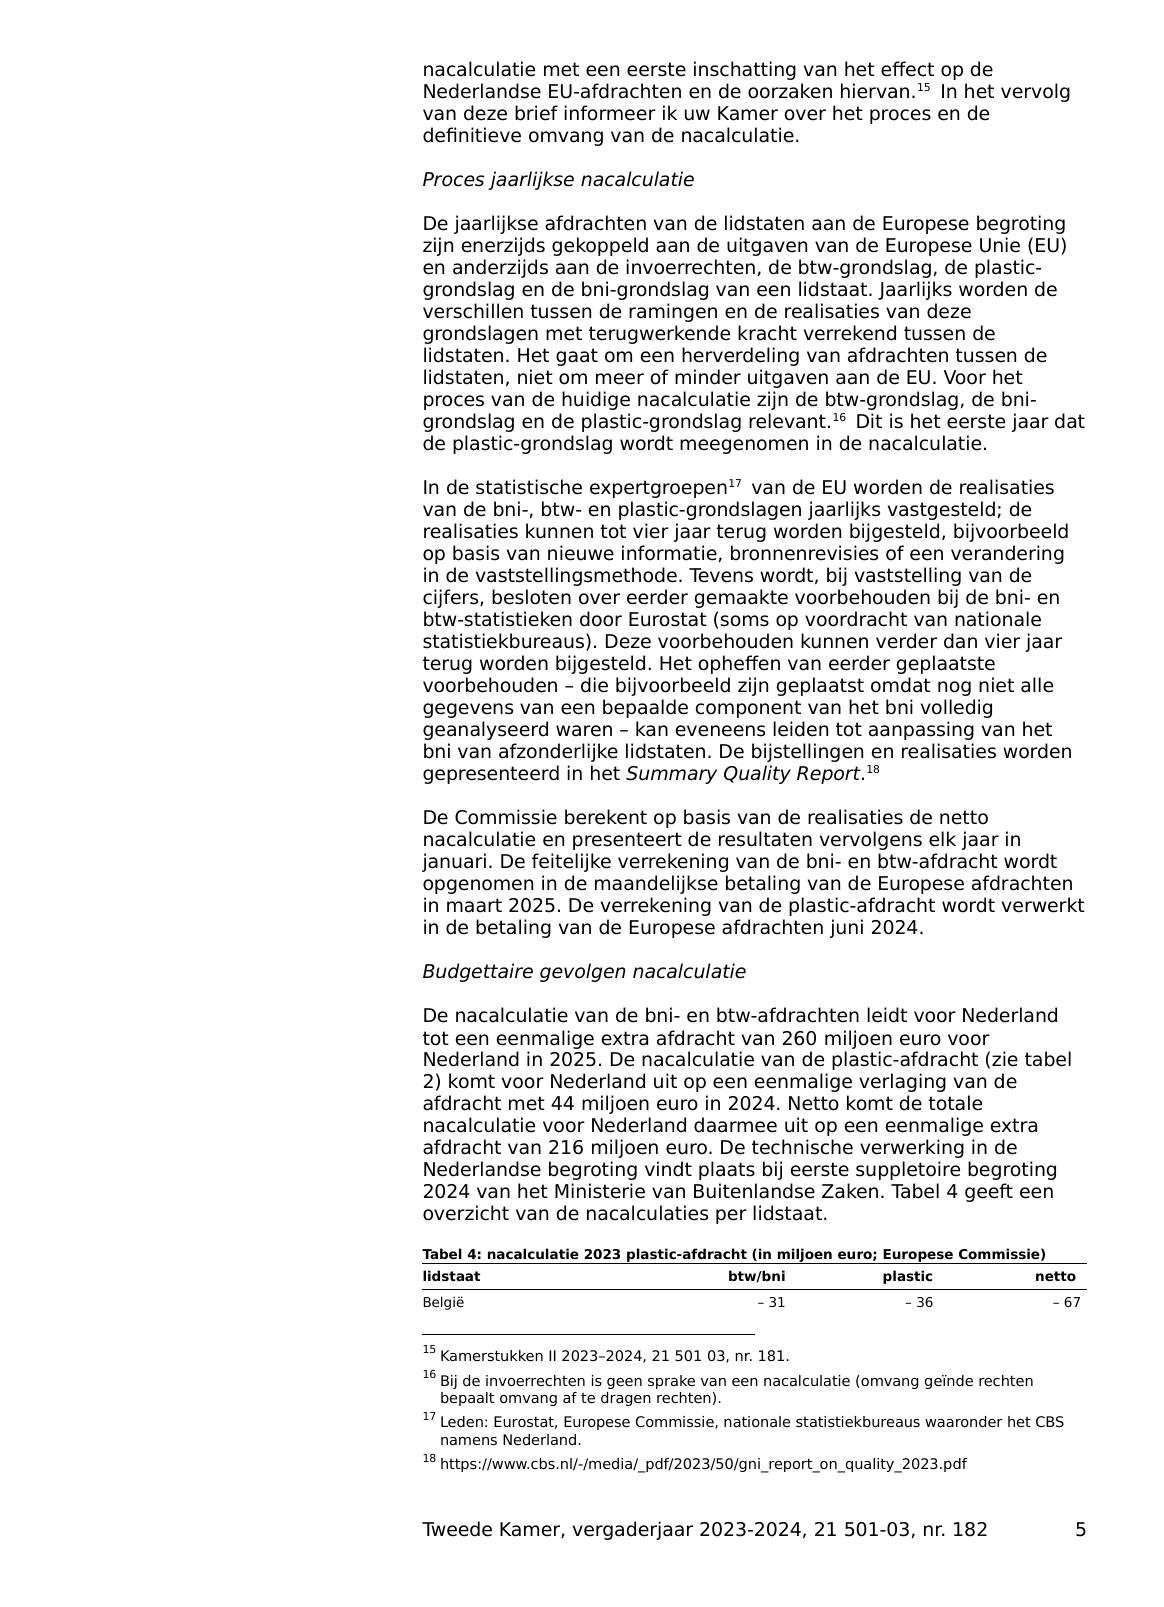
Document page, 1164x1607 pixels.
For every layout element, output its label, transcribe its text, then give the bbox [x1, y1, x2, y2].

table_cell lidstaat [422, 1264, 644, 1289]
text Leden: Eurostat, Europese Commissie, nationale statistiekbureaus waaronder het CBS namens Nederland. [422, 1410, 1087, 1449]
text https://www.cbs.nl/-/media/_pdf/2023/50/gni_report_on_quality_2023.pdf [422, 1452, 1087, 1474]
table_header Tabel 4: nacalculatie 2023 plastic-afdracht (in miljoen euro; Europese Commissie) [422, 1247, 1087, 1263]
text In de statistische expertgroepen van de EU worden de realisaties van de bni-, btw- en plastic-grondslagen jaarlijks vastgesteld; de realisaties kunnen tot vier jaar terug worden bijgesteld, bijvoorbeeld op basis van nieuwe informatie, bronnenrevisies of een verandering in de vaststellingsmethode. Tevens wordt, bij vaststelling van de cijfers, besloten over eerder gemaakte voorbehouden bij de bni- en btw-statistieken door Eurostat (soms op voordracht van nationale statistiekbureaus). Deze voorbehouden kunnen verder dan vier jaar terug worden bijgesteld. Het opheffen van eerder geplaatste voorbehouden – die bijvoorbeeld zijn geplaatst omdat nog niet alle gegevens van een bepaalde component van het bni volledig geanalyseerd waren – kan eveneens leiden tot aanpassing van het bni van afzonderlijke lidstaten. De bijstellingen en realisaties worden gepresenteerd in het Summary Quality Report. [422, 477, 1087, 785]
table_cell btw/bni [644, 1264, 791, 1289]
table_cell netto [939, 1264, 1087, 1289]
text De jaarlijkse afdrachten van de lidstaten aan de Europese begroting zijn enerzijds gekoppeld aan de uitgaven van de Europese Unie (EU) en anderzijds aan de invoerrechten, de btw-grondslag, de plastic-grondslag en de bni-grondslag van een lidstaat. Jaarlijks worden de verschillen tussen de ramingen en de realisaties van deze grondslagen met terugwerkende kracht verrekend tussen de lidstaten. Het gaat om een herverdeling van afdrachten tussen de lidstaten, niet om meer of minder uitgaven aan de EU. Voor het proces van de huidige nacalculatie zijn de btw-grondslag, de bni-grondslag en de plastic-grondslag relevant. Dit is het eerste jaar dat de plastic-grondslag wordt meegenomen in de nacalculatie. [422, 213, 1087, 455]
text Kamerstukken II 2023–2024, 21 501 03, nr. 181. [422, 1343, 1087, 1366]
text Bij de invoerrechten is geen sprake van een nacalculatie (omvang geïnde rechten bepaalt omvang af te dragen rechten). [422, 1368, 1087, 1407]
subtitle Budgettaire gevolgen nacalculatie [422, 961, 1087, 983]
table_cell – 31 [644, 1290, 791, 1310]
table_cell plastic [791, 1264, 939, 1289]
subtitle Proces jaarlijkse nacalculatie [422, 169, 1087, 191]
text De Commissie berekent op basis van de realisaties de netto nacalculatie en presenteert de resultaten vervolgens elk jaar in januari. De feitelijke verrekening van de bni- en btw-afdracht wordt opgenomen in de maandelijkse betaling van de Europese afdrachten in maart 2025. De verrekening van de plastic-afdracht wordt verwerkt in de betaling van de Europese afdrachten juni 2024. [422, 807, 1087, 939]
table_cell – 36 [791, 1290, 939, 1310]
text De nacalculatie van de bni- en btw-afdrachten leidt voor Nederland tot een eenmalige extra afdracht van 260 miljoen euro voor Nederland in 2025. De nacalculatie van de plastic-afdracht (zie tabel 2) komt voor Nederland uit op een eenmalige verlaging van de afdracht met 44 miljoen euro in 2024. Netto komt de totale nacalculatie voor Nederland daarmee uit op een eenmalige extra afdracht van 216 miljoen euro. De technische verwerking in de Nederlandse begroting vindt plaats bij eerste suppletoire begroting 2024 van het Ministerie van Buitenlandse Zaken. Tabel 4 geeft een overzicht van de nacalculaties per lidstaat. [422, 1005, 1087, 1225]
table_cell – 67 [939, 1290, 1087, 1310]
text nacalculatie met een eerste inschatting van het effect op de Nederlandse EU-afdrachten en de oorzaken hiervan. In het vervolg van deze brief informeer ik uw Kamer over het proces en de definitieve omvang van de nacalculatie. [422, 59, 1087, 147]
table_cell België [422, 1290, 644, 1310]
